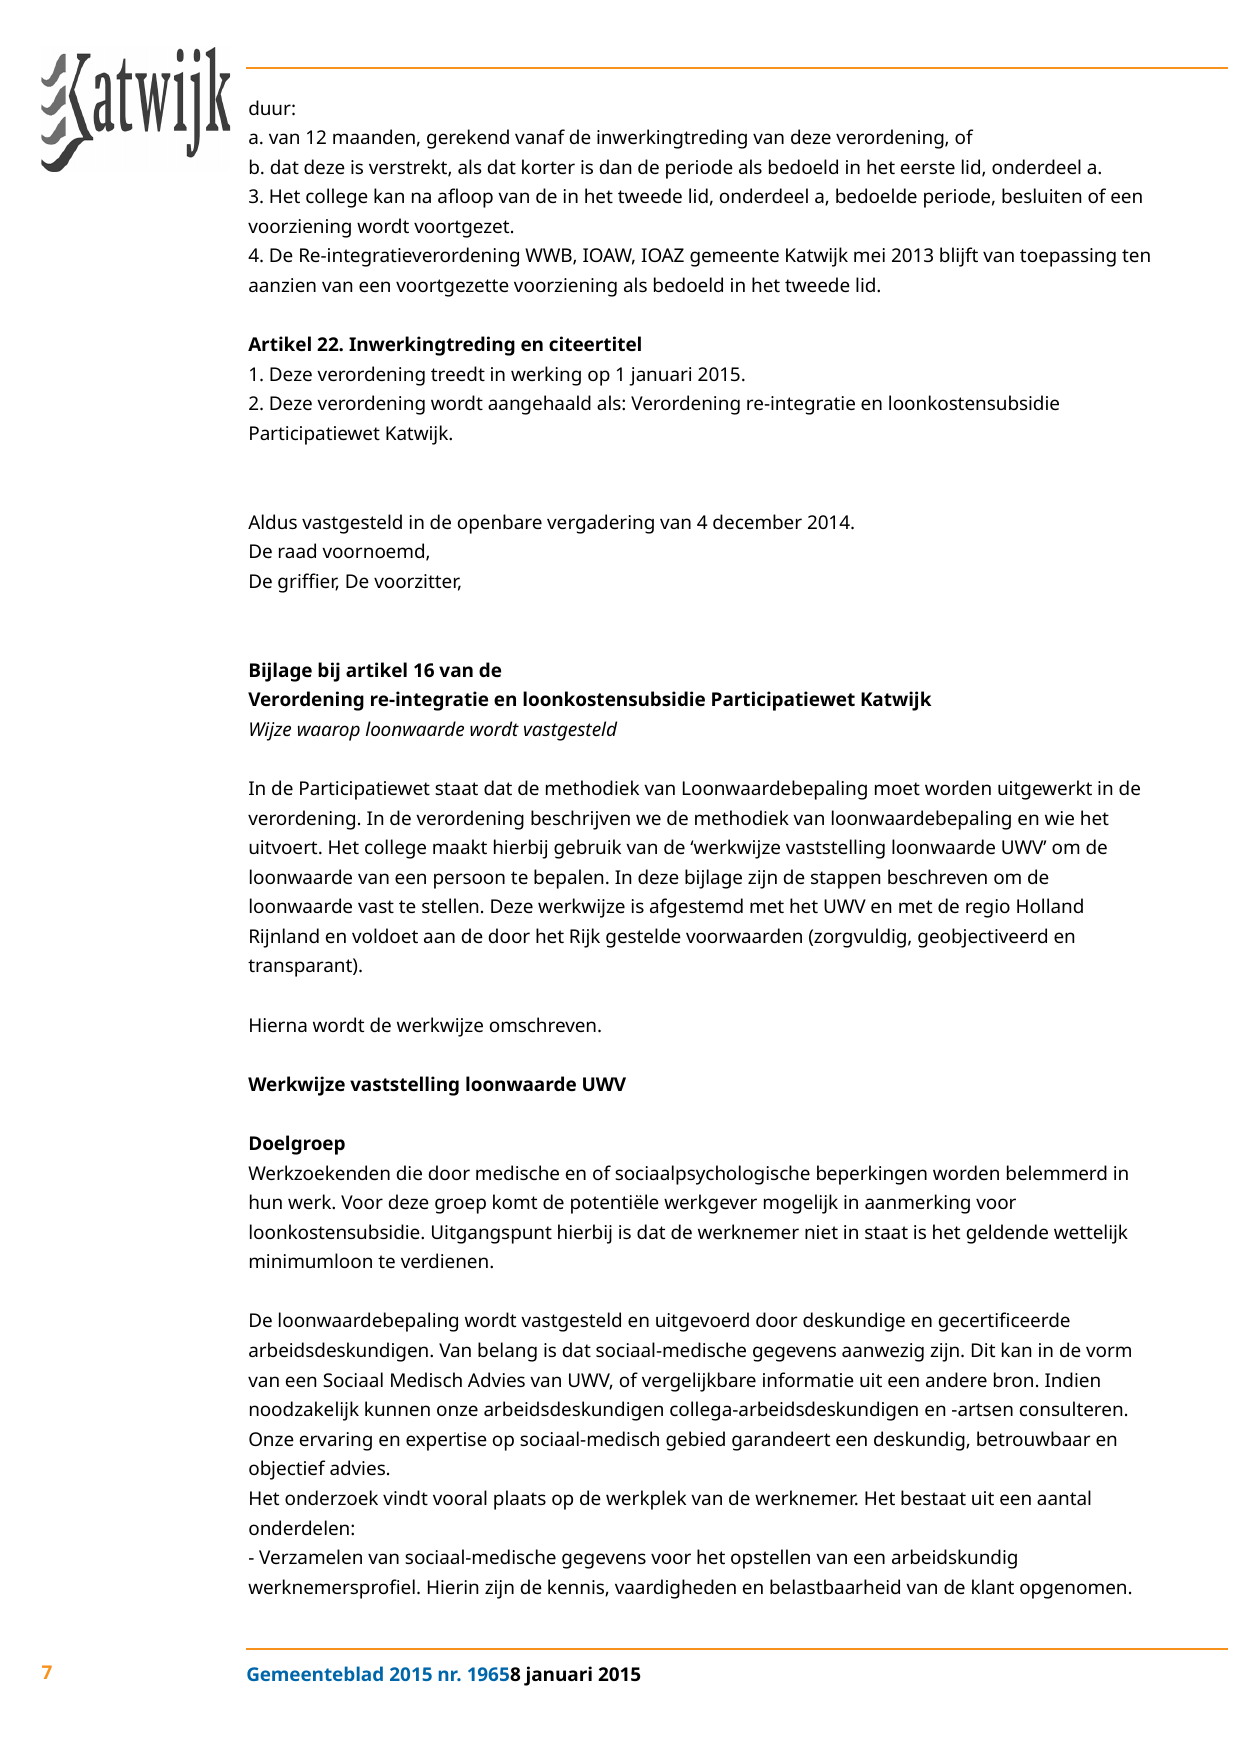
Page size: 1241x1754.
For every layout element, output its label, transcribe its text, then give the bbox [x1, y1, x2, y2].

text duur: [248, 95, 1152, 121]
text a. van 12 maanden, gerekend vanaf de inwerkingtreding van deze verordening, of [248, 124, 1152, 150]
text De loonwaardebepaling wordt vastgesteld en uitgevoerd door deskundige en gecertificeerde arbeidsdeskundigen. Van belang is dat sociaal-medische gegevens aanwezig zijn. Dit kan in de vorm van een Sociaal Medisch Advies van UWV, of vergelijkbare informatie uit een andere bron. Indien noodzakelijk kunnen onze arbeidsdeskundigen collega-arbeidsdeskundigen en -artsen consulteren. Onze ervaring en expertise op sociaal-medisch gebied garandeert een deskundig, betrouwbaar en objectief advies. [248, 1308, 1152, 1481]
text Werkwijze vaststelling loonwaarde UWV [248, 1071, 1152, 1097]
text - Verzamelen van sociaal-medische gegevens voor het opstellen van een arbeidskundig werknemersprofiel. Hierin zijn de kennis, vaardigheden en belastbaarheid van de klant opgenomen. [248, 1544, 1152, 1600]
picture [41, 47, 231, 172]
text Artikel 22. Inwerkingtreding en citeertitel [248, 331, 1152, 357]
text In de Participatiewet staat dat de methodiek van Loonwaardebepaling moet worden uitgewerkt in de verordening. In de verordening beschrijven we de methodiek van loonwaardebepaling en wie het uitvoert. Het college maakt hierbij gebruik van de ‘werkwijze vaststelling loonwaarde UWV’ om de loonwaarde van een persoon te bepalen. In deze bijlage zijn de stappen beschreven om de loonwaarde vast te stellen. Deze werkwijze is afgestemd met het UWV en met de regio Holland Rijnland en voldoet aan de door het Rijk gestelde voorwaarden (zorgvuldig, geobjectiveerd en transparant). [248, 775, 1152, 978]
text Wijze waarop loonwaarde wordt vastgesteld [248, 716, 1152, 742]
text Werkzoekenden die door medische en of sociaalpsychologische beperkingen worden belemmerd in hun werk. Voor deze groep komt de potentiële werkgever mogelijk in aanmerking voor loonkostensubsidie. Uitgangspunt hierbij is dat de werknemer niet in staat is het geldende wettelijk minimumloon te verdienen. [248, 1160, 1152, 1274]
text 3. Het college kan na afloop van de in het tweede lid, onderdeel a, bedoelde periode, besluiten of een voorziening wordt voortgezet. [248, 183, 1152, 239]
text De raad voornoemd, [248, 538, 1152, 564]
text Doelgroep [248, 1130, 1152, 1156]
text Bijlage bij artikel 16 van de [248, 657, 1152, 683]
text Hierna wordt de werkwijze omschreven. [248, 1012, 1152, 1038]
text b. dat deze is verstrekt, als dat korter is dan de periode als bedoeld in het eerste lid, onderdeel a. [248, 154, 1152, 180]
text De griffier, De voorzitter, [248, 568, 1152, 594]
text 2. Deze verordening wordt aangehaald als: Verordening re-integratie en loonkostensubsidie Participatiewet Katwijk. [248, 391, 1152, 446]
text Het onderzoek vindt vooral plaats op de werkplek van de werknemer. Het bestaat uit een aantal onderdelen: [248, 1485, 1152, 1541]
text Verordening re-integratie en loonkostensubsidie Participatiewet Katwijk [248, 686, 1152, 712]
text 1. Deze verordening treedt in werking op 1 januari 2015. [248, 361, 1152, 387]
text 4. De Re-integratieverordening WWB, IOAW, IOAZ gemeente Katwijk mei 2013 blijft van toepassing ten aanzien van een voortgezette voorziening als bedoeld in het tweede lid. [248, 243, 1152, 298]
text Aldus vastgesteld in de openbare vergadering van 4 december 2014. [248, 509, 1152, 535]
